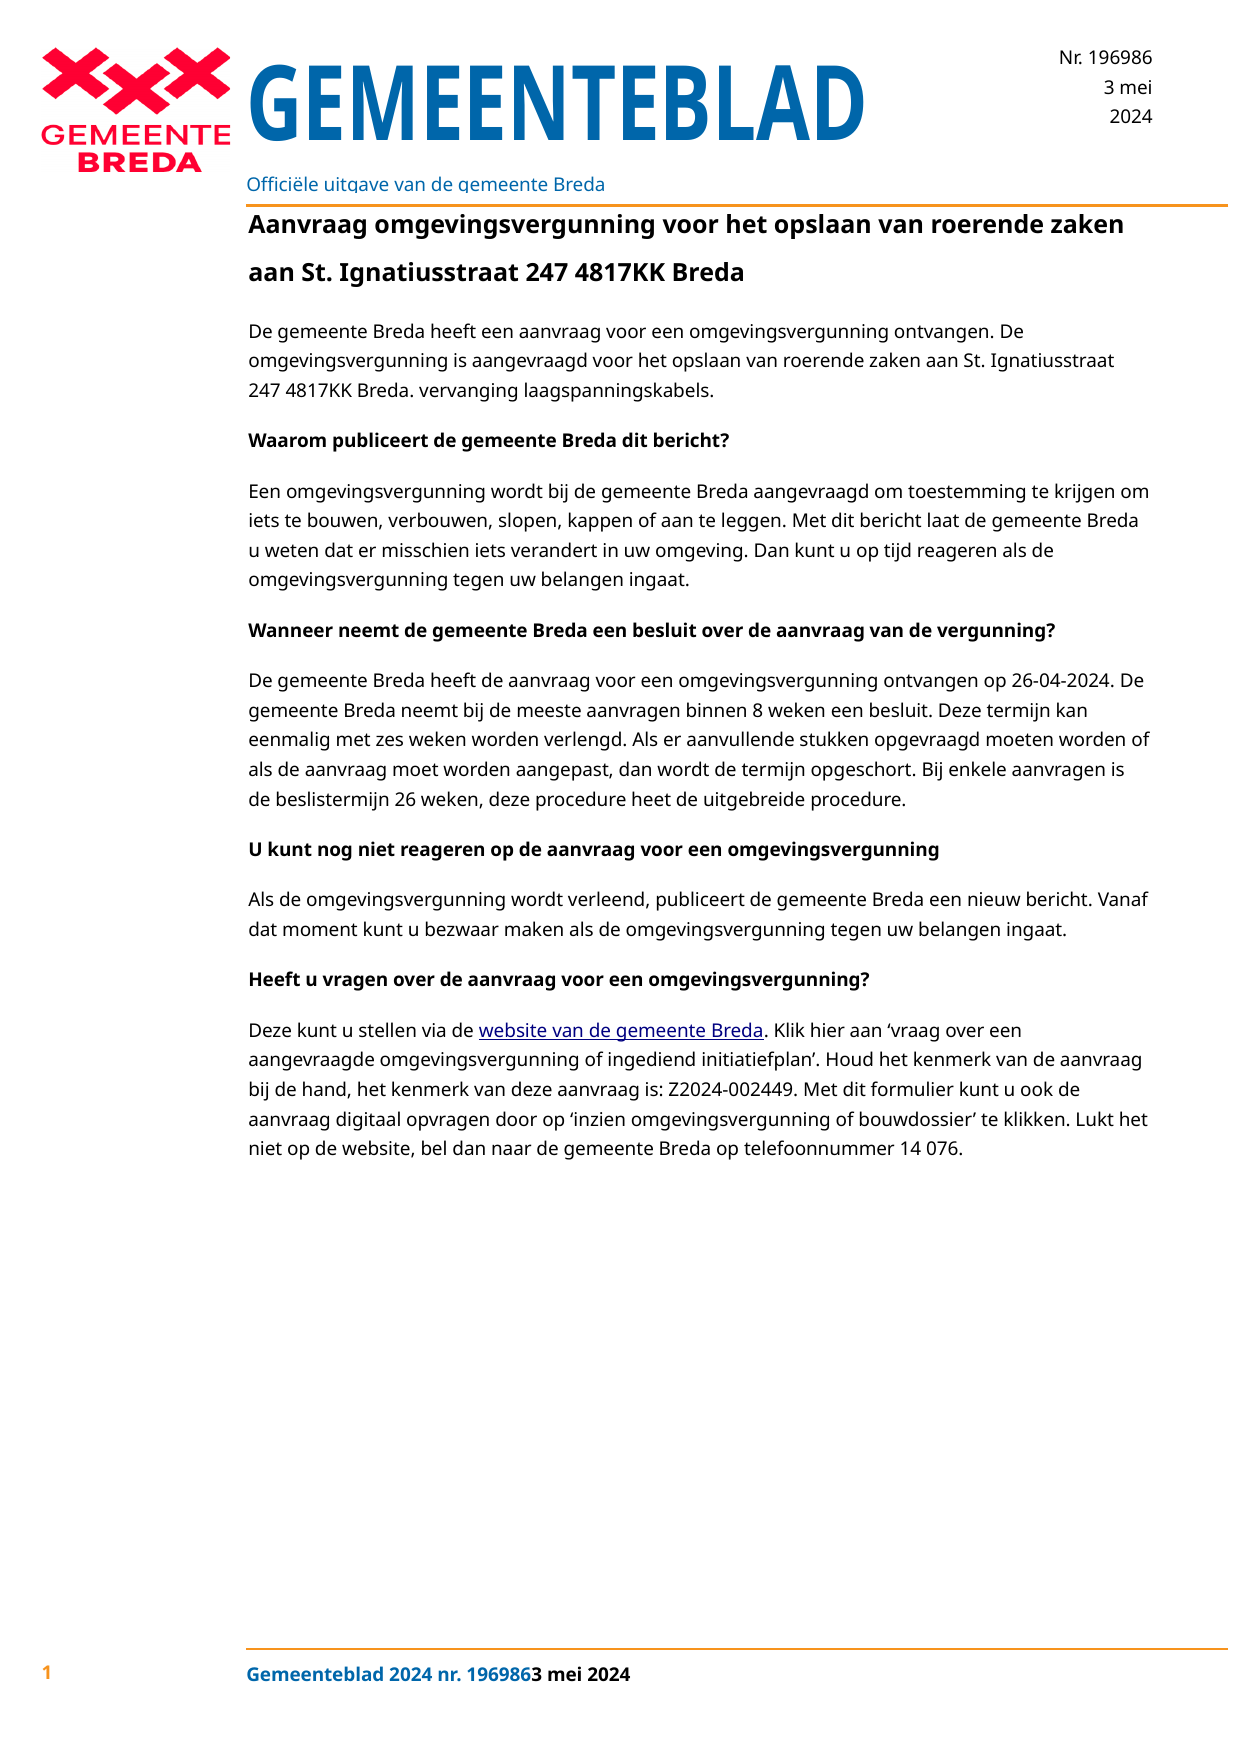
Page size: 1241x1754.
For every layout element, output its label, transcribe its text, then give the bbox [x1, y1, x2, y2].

text Als de omgevingsvergunning wordt verleend, publiceert de gemeente Breda een nieuw bericht. Vanaf dat moment kunt u bezwaar maken als de omgevingsvergunning tegen uw belangen ingaat. [248, 887, 1152, 942]
text De gemeente Breda heeft de aanvraag voor een omgevingsvergunning ontvangen op 26-04-2024. De gemeente Breda neemt bij de meeste aanvragen binnen 8 weken een besluit. Deze termijn kan eenmalig met zes weken worden verlengd. Als er aanvullende stukken opgevraagd moeten worden of als de aanvraag moet worden aangepast, dan wordt de termijn opgeschort. Bij enkele aanvragen is de beslistermijn 26 weken, deze procedure heet de uitgebreide procedure. [248, 667, 1152, 812]
text Deze kunt u stellen via de website van de gemeente Breda. Klik hier aan ‘vraag over een aangevraagde omgevingsvergunning of ingediend initiatiefplan’. Houd het kenmerk van de aanvraag bij de hand, het kenmerk van deze aanvraag is: Z2024-002449. Met dit formulier kunt u ook de aanvraag digitaal opvragen door op ‘inzien omgevingsvergunning of bouwdossier’ te klikken. Lukt het niet op de website, bel dan naar de gemeente Breda op telefoonnummer 14 076. [248, 1017, 1152, 1161]
text Aanvraag omgevingsvergunning voor het opslaan van roerende zaken aan St. Ignatiusstraat 247 4817KK Breda [248, 207, 1152, 288]
text U kunt nog niet reageren op de aanvraag voor een omgevingsvergunning [248, 836, 1152, 862]
text Heeft u vragen over de aanvraag voor een omgevingsvergunning? [248, 967, 1152, 992]
picture [41, 47, 231, 172]
text Waarom publiceert de gemeente Breda dit bericht? [248, 427, 1152, 453]
text Wanneer neemt de gemeente Breda een besluit over de aanvraag van de vergunning? [248, 617, 1152, 643]
text De gemeente Breda heeft een aanvraag voor een omgevingsvergunning ontvangen. De omgevingsvergunning is aangevraagd voor het opslaan van roerende zaken aan St. Ignatiusstraat 247 4817KK Breda. vervanging laagspanningskabels. [248, 318, 1152, 403]
text Een omgevingsvergunning wordt bij de gemeente Breda aangevraagd om toestemming te krijgen om iets te bouwen, verbouwen, slopen, kappen of aan te leggen. Met dit bericht laat de gemeente Breda u weten dat er misschien iets verandert in uw omgeving. Dan kunt u op tijd reageren als de omgevingsvergunning tegen uw belangen ingaat. [248, 478, 1152, 592]
